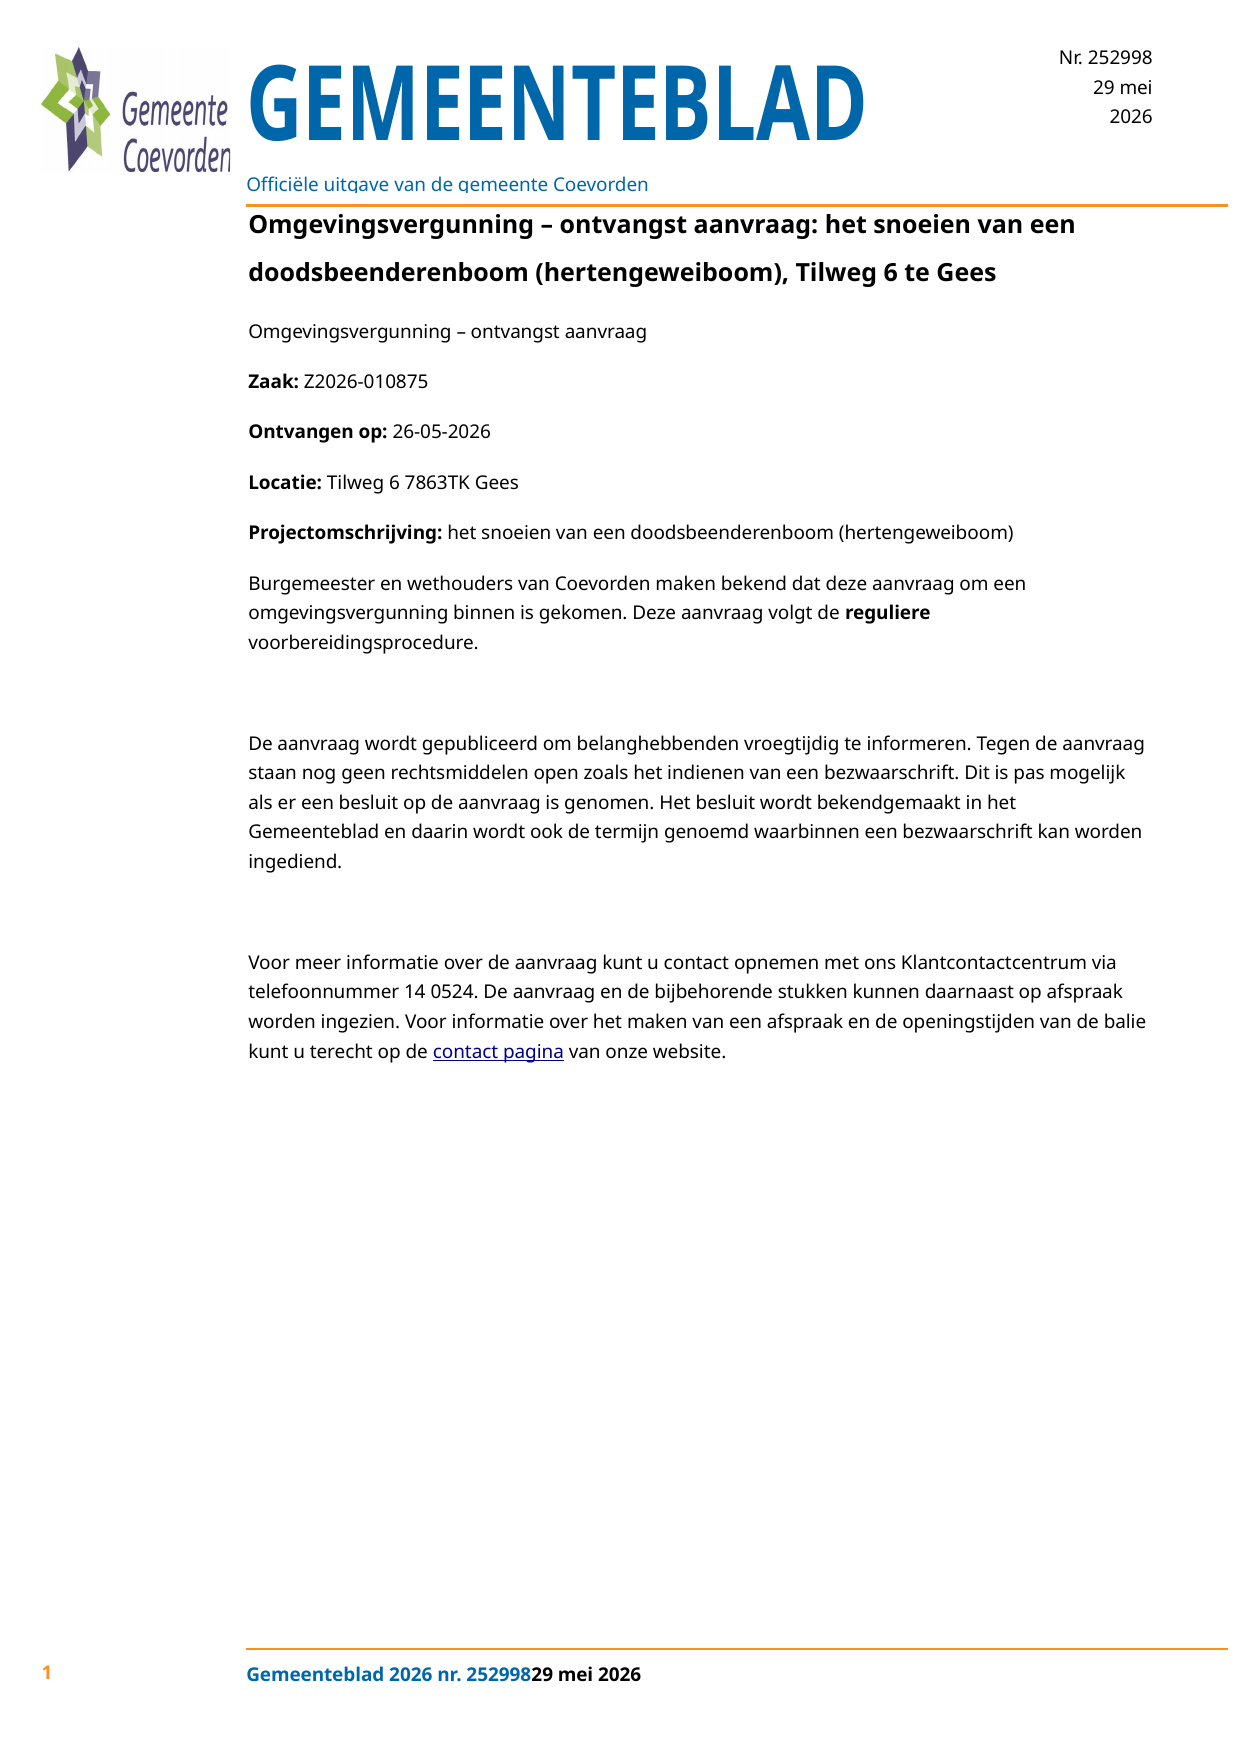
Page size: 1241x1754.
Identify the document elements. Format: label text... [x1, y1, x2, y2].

text Ontvangen op: 26-05-2026 [248, 419, 1152, 444]
text Burgemeester en wethouders van Coevorden maken bekend dat deze aanvraag om een omgevingsvergunning binnen is gekomen. Deze aanvraag volgt de reguliere voorbereidingsprocedure. [248, 570, 1152, 655]
text Omgevingsvergunning – ontvangst aanvraag: het snoeien van een doodsbeenderenboom (hertengeweiboom), Tilweg 6 te Gees [248, 207, 1152, 288]
text De aanvraag wordt gepubliceerd om belanghebbenden vroegtijdig te informeren. Tegen de aanvraag staan nog geen rechtsmiddelen open zoals het indienen van een bezwaarschrift. Dit is pas mogelijk als er een besluit op de aanvraag is genomen. Het besluit wordt bekendgemaakt in het Gemeenteblad en daarin wordt ook de termijn genoemd waarbinnen een bezwaarschrift kan worden ingediend. [248, 730, 1152, 874]
text Voor meer informatie over de aanvraag kunt u contact opnemen met ons Klantcontactcentrum via telefoonnummer 14 0524. De aanvraag en de bijbehorende stukken kunnen daarnaast op afspraak worden ingezien. Voor informatie over het maken van een afspraak en de openingstijden van de balie kunt u terecht op de contact pagina van onze website. [248, 949, 1152, 1064]
text Zaak: Z2026-010875 [248, 368, 1152, 394]
text Omgevingsvergunning – ontvangst aanvraag [248, 318, 1152, 344]
text Projectomschrijving: het snoeien van een doodsbeenderenboom (hertengeweiboom) [248, 519, 1152, 545]
picture [41, 47, 231, 172]
text Locatie: Tilweg 6 7863TK Gees [248, 469, 1152, 495]
